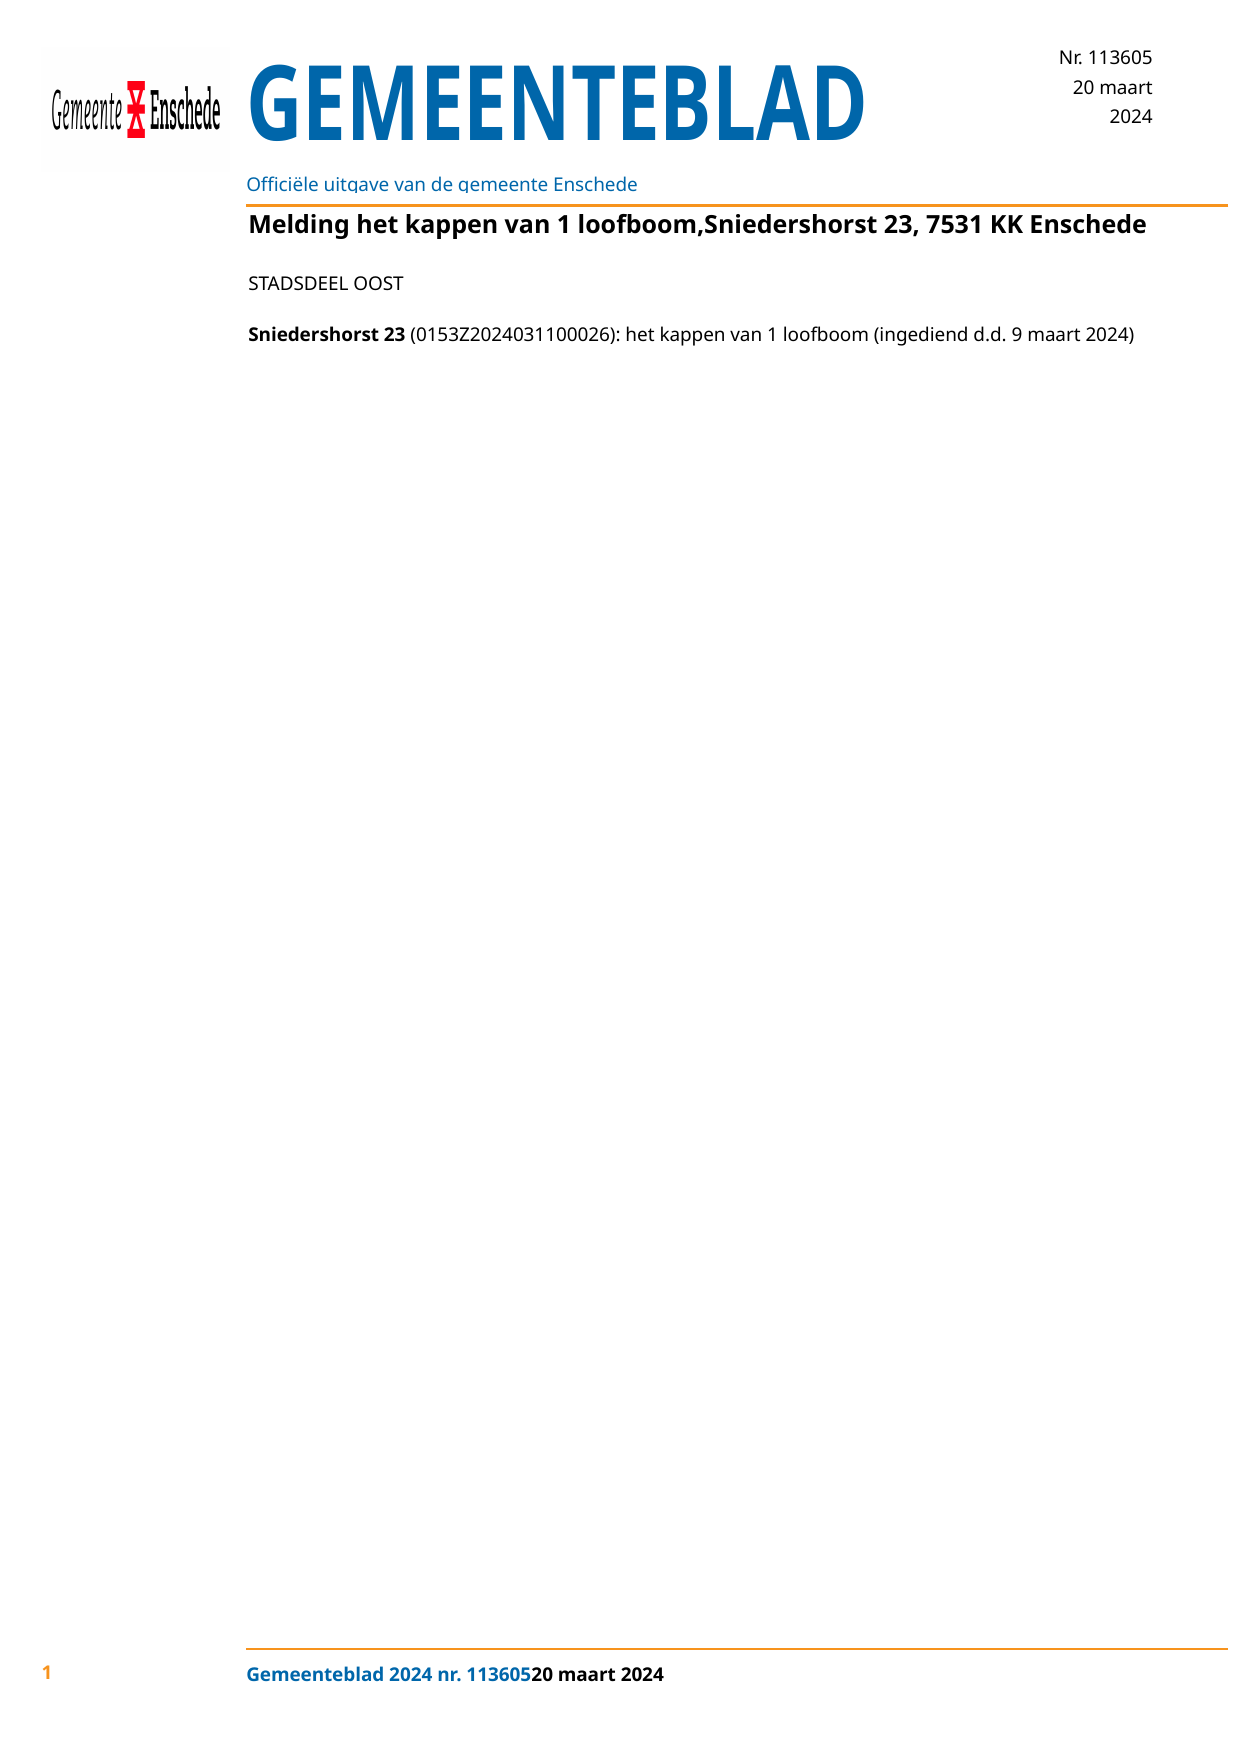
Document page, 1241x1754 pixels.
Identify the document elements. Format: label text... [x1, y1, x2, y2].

text Melding het kappen van 1 loofboom,Sniedershorst 23, 7531 KK Enschede [248, 207, 1152, 241]
picture [41, 47, 231, 172]
text Sniedershorst 23 (0153Z2024031100026): het kappen van 1 loofboom (ingediend d.d. 9 maart 2024) [248, 321, 1152, 346]
text STADSDEEL OOST [248, 270, 1152, 296]
